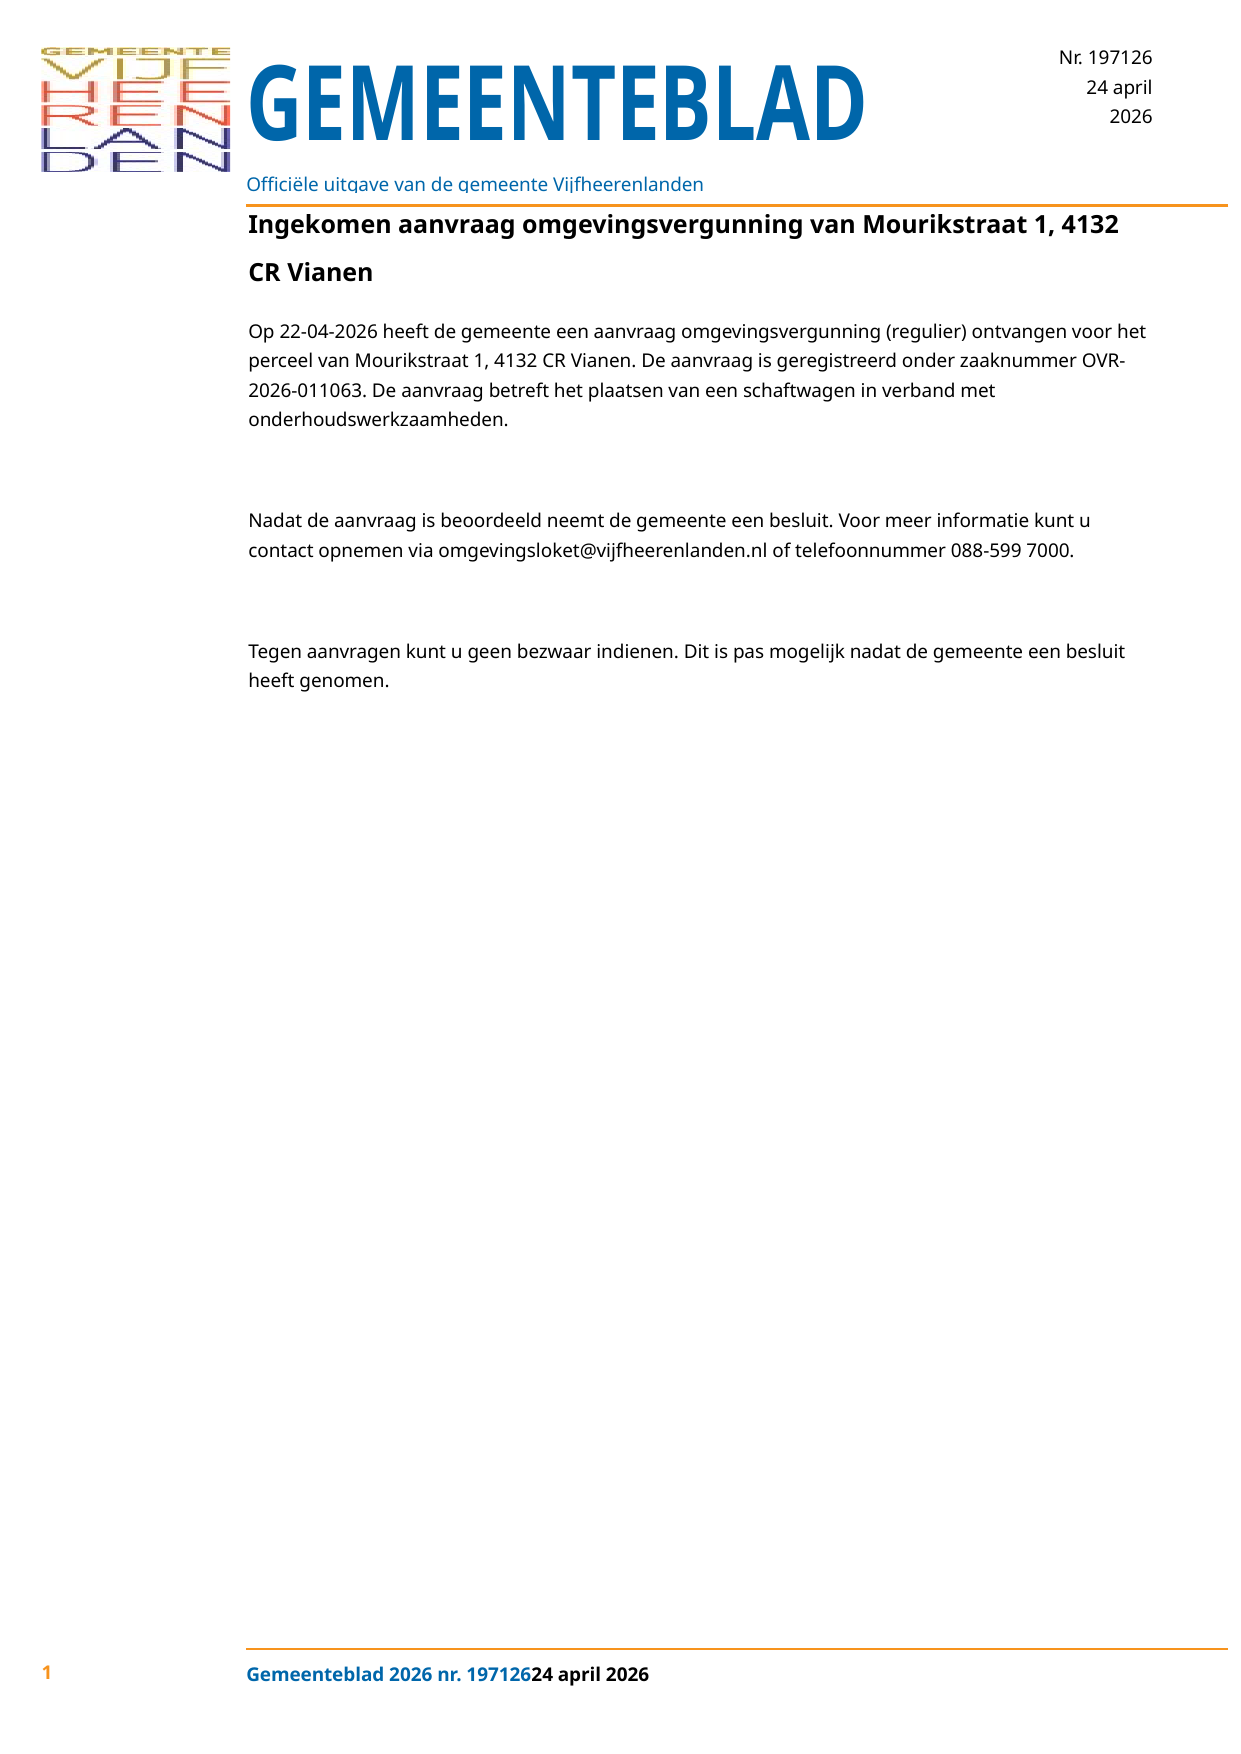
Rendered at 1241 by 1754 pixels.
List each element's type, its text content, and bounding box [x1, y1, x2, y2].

text Op 22-04-2026 heeft de gemeente een aanvraag omgevingsvergunning (regulier) ontvangen voor het perceel van Mourikstraat 1, 4132 CR Vianen. De aanvraag is geregistreerd onder zaaknummer OVR-2026-011063. De aanvraag betreft het plaatsen van een schaftwagen in verband met onderhoudswerkzaamheden. [248, 318, 1152, 432]
text Ingekomen aanvraag omgevingsvergunning van Mourikstraat 1, 4132 CR Vianen [248, 207, 1152, 288]
text Nadat de aanvraag is beoordeeld neemt de gemeente een besluit. Voor meer informatie kunt u contact opnemen via omgevingsloket@vijfheerenlanden.nl of telefoonnummer 088-599 7000. [248, 507, 1152, 563]
text Tegen aanvragen kunt u geen bezwaar indienen. Dit is pas mogelijk nadat de gemeente een besluit heeft genomen. [248, 638, 1152, 693]
picture [41, 47, 231, 172]
